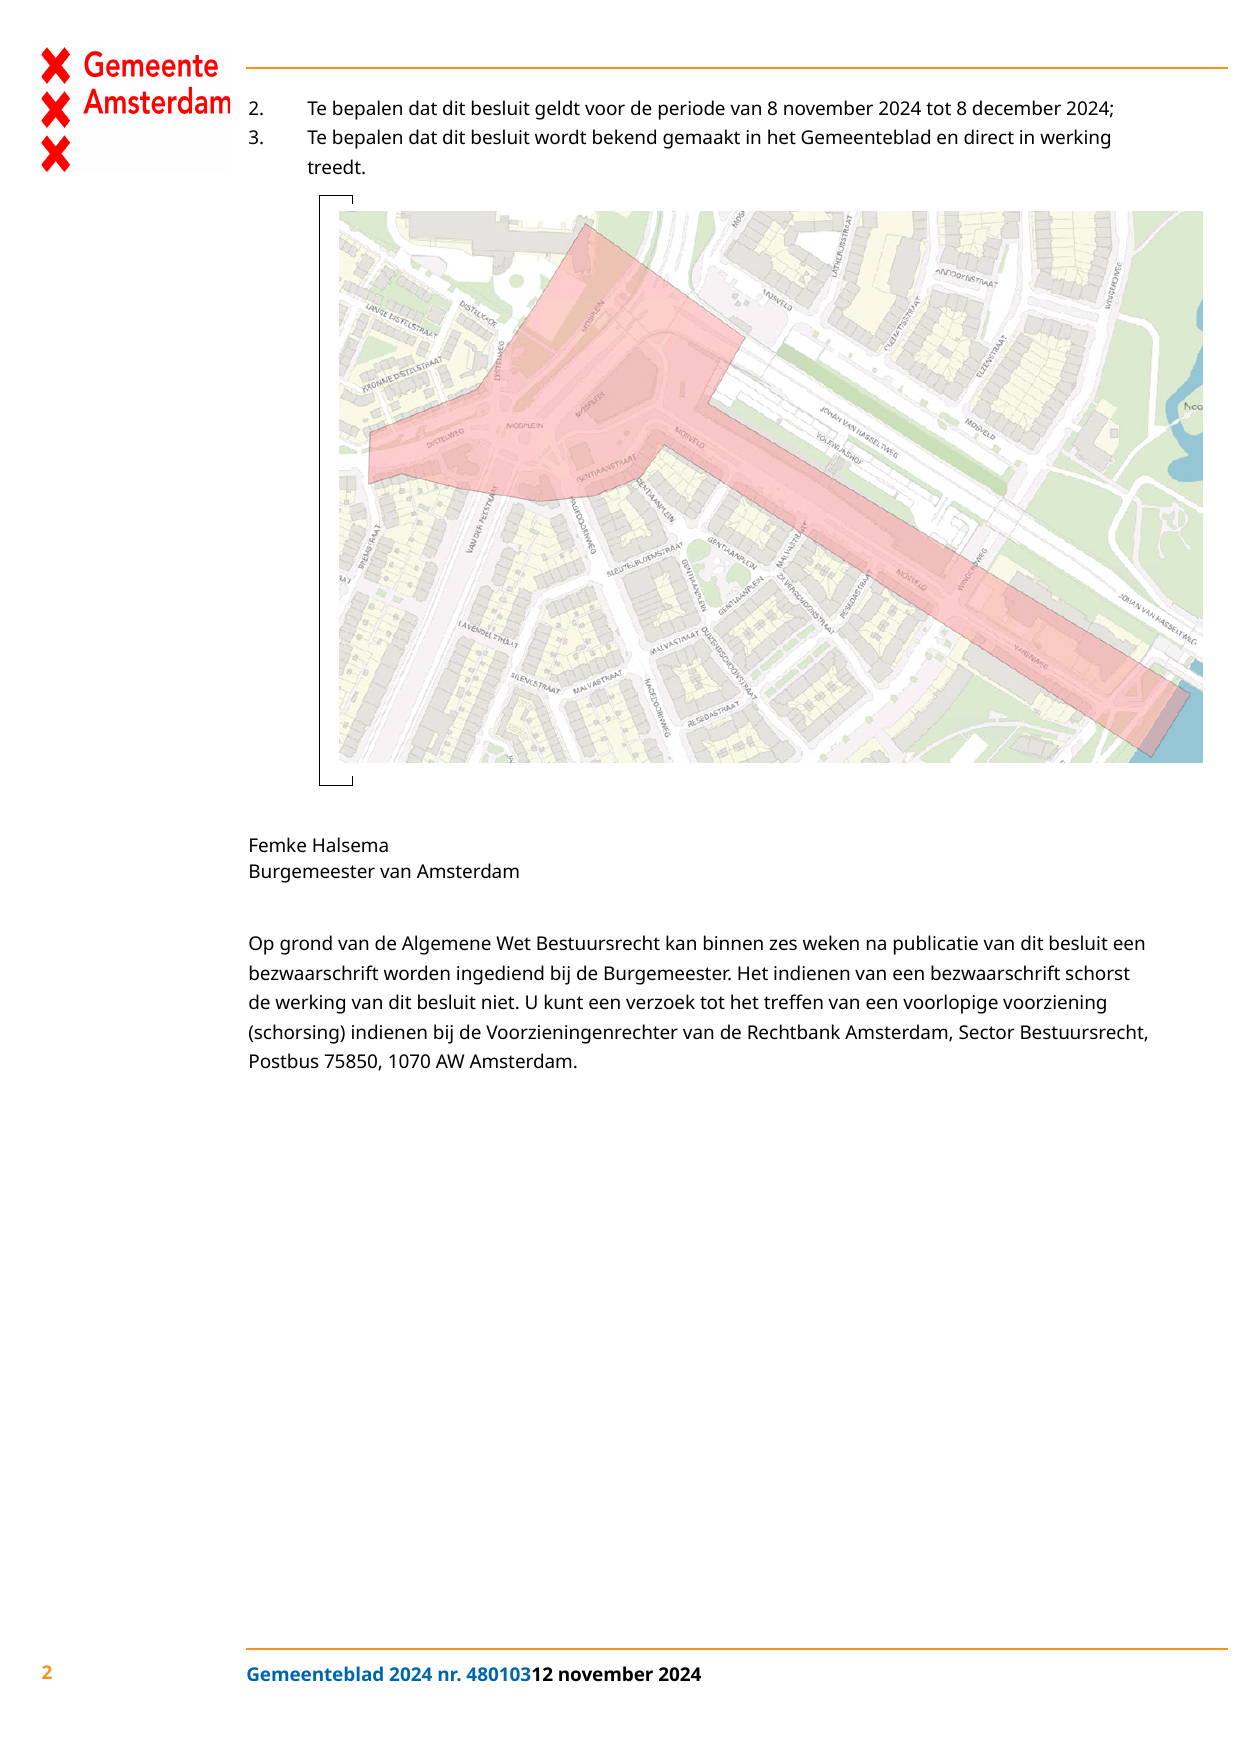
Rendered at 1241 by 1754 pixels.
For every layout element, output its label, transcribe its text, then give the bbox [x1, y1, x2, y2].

text Op grond van de Algemene Wet Bestuursrecht kan binnen zes weken na publicatie van dit besluit een bezwaarschrift worden ingediend bij de Burgemeester. Het indienen van een bezwaarschrift schorst de werking van dit besluit niet. U kunt een verzoek tot het treffen van een voorlopige voorziening (schorsing) indienen bij de Voorzieningenrechter van de Rechtbank Amsterdam, Sector Bestuursrecht, Postbus 75850, 1070 AW Amsterdam. [248, 930, 1152, 1074]
list Te bepalen dat dit besluit geldt voor de periode van 8 november 2024 tot 8 december 2024; [248, 95, 1152, 121]
list Te bepalen dat dit besluit wordt bekend gemaakt in het Gemeenteblad en direct in werking treedt. [248, 124, 1152, 180]
picture [41, 47, 231, 172]
picture [327, 204, 1214, 776]
text Femke Halsema [248, 832, 1152, 858]
text Burgemeester van Amsterdam [248, 858, 1152, 883]
